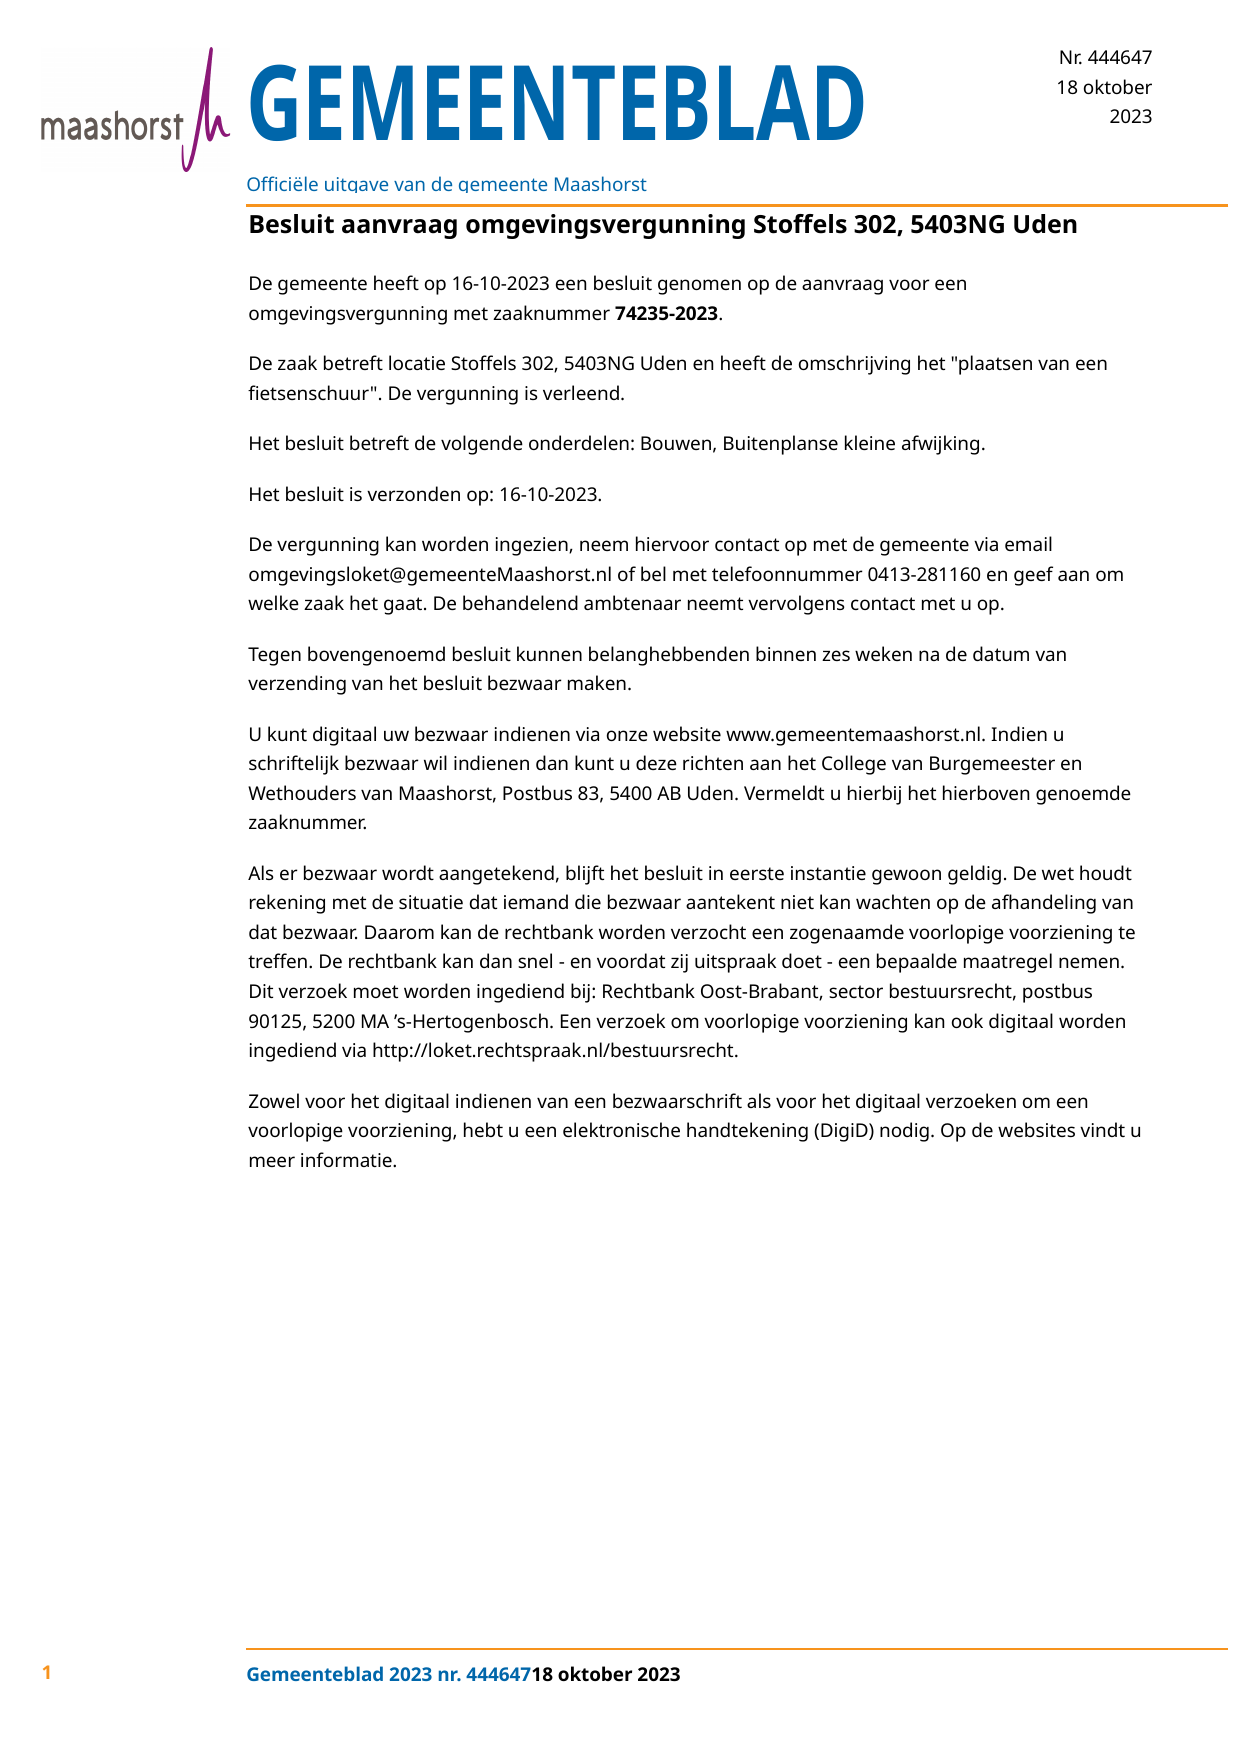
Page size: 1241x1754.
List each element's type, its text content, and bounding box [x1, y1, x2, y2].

text Het besluit is verzonden op: 16-10-2023. [248, 481, 1152, 506]
text De gemeente heeft op 16-10-2023 een besluit genomen op de aanvraag voor een omgevingsvergunning met zaaknummer 74235-2023. [248, 270, 1152, 326]
text De vergunning kan worden ingezien, neem hiervoor contact op met de gemeente via email omgevingsloket@gemeenteMaashorst.nl of bel met telefoonnummer 0413-281160 en geef aan om welke zaak het gaat. De behandelend ambtenaar neemt vervolgens contact met u op. [248, 531, 1152, 616]
text Tegen bovengenoemd besluit kunnen belanghebbenden binnen zes weken na de datum van verzending van het besluit bezwaar maken. [248, 641, 1152, 696]
picture [41, 47, 231, 172]
text Als er bezwaar wordt aangetekend, blijft het besluit in eerste instantie gewoon geldig. De wet houdt rekening met de situatie dat iemand die bezwaar aantekent niet kan wachten op de afhandeling van dat bezwaar. Daarom kan de rechtbank worden verzocht een zogenaamde voorlopige voorziening te treffen. De rechtbank kan dan snel - en voordat zij uitspraak doet - een bepaalde maatregel nemen. Dit verzoek moet worden ingediend bij: Rechtbank Oost-Brabant, sector bestuursrecht, postbus 90125, 5200 MA ’s-Hertogenbosch. Een verzoek om voorlopige voorziening kan ook digitaal worden ingediend via http://loket.rechtspraak.nl/bestuursrecht. [248, 860, 1152, 1063]
text Zowel voor het digitaal indienen van een bezwaarschrift als voor het digitaal verzoeken om een voorlopige voorziening, hebt u een elektronische handtekening (DigiD) nodig. Op de websites vindt u meer informatie. [248, 1088, 1152, 1173]
text De zaak betreft locatie Stoffels 302, 5403NG Uden en heeft de omschrijving het "plaatsen van een fietsenschuur". De vergunning is verleend. [248, 350, 1152, 406]
text Besluit aanvraag omgevingsvergunning Stoffels 302, 5403NG Uden [248, 207, 1152, 241]
text U kunt digitaal uw bezwaar indienen via onze website www.gemeentemaashorst.nl. Indien u schriftelijk bezwaar wil indienen dan kunt u deze richten aan het College van Burgemeester en Wethouders van Maashorst, Postbus 83, 5400 AB Uden. Vermeldt u hierbij het hierboven genoemde zaaknummer. [248, 721, 1152, 835]
text Het besluit betreft de volgende onderdelen: Bouwen, Buitenplanse kleine afwijking. [248, 430, 1152, 456]
